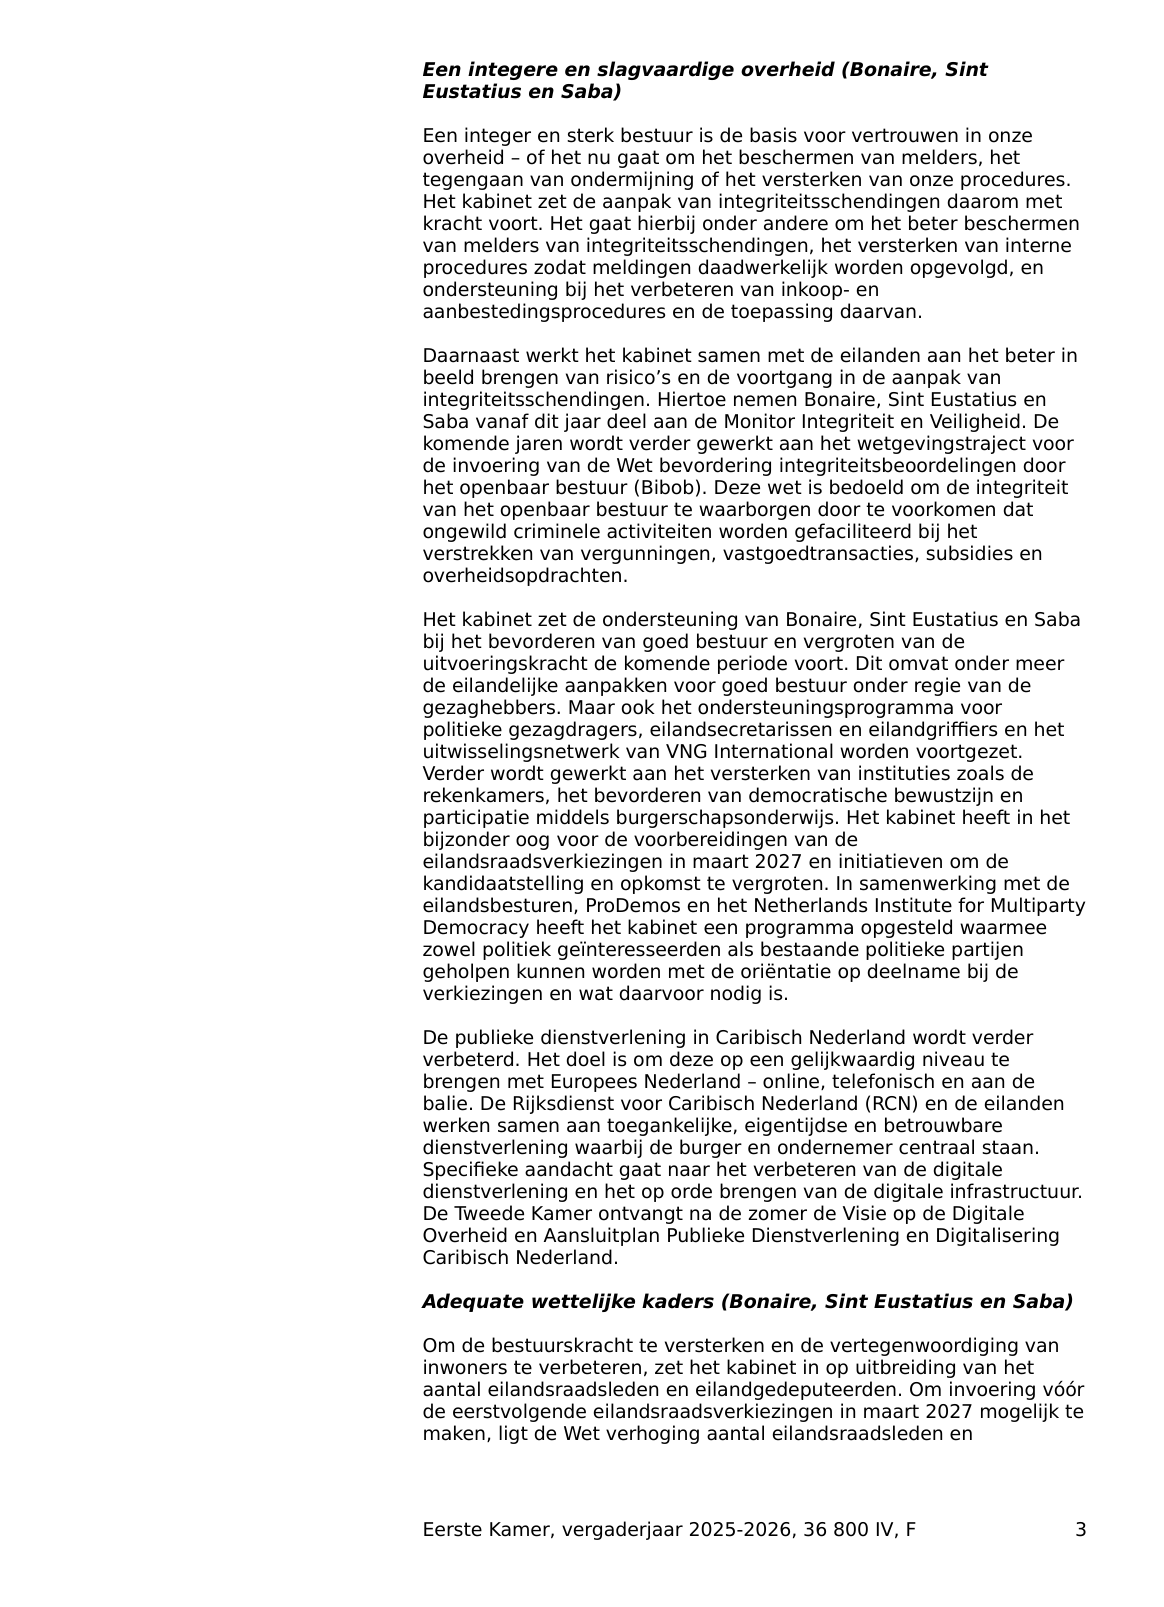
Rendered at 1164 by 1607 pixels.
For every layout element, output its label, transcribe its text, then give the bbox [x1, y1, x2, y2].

text Om de bestuurskracht te versterken en de vertegenwoordiging van inwoners te verbeteren, zet het kabinet in op uitbreiding van het aantal eilandsraadsleden en eilandgedeputeerden. Om invoering vóór de eerstvolgende eilandsraadsverkiezingen in maart 2027 mogelijk te maken, ligt de Wet verhoging aantal eilandsraadsleden en [422, 1335, 1087, 1445]
text Een integer en sterk bestuur is de basis voor vertrouwen in onze overheid – of het nu gaat om het beschermen van melders, het tegengaan van ondermijning of het versterken van onze procedures. Het kabinet zet de aanpak van integriteitsschendingen daarom met kracht voort. Het gaat hierbij onder andere om het beter beschermen van melders van integriteitsschendingen, het versterken van interne procedures zodat meldingen daadwerkelijk worden opgevolgd, en ondersteuning bij het verbeteren van inkoop- en aanbestedingsprocedures en de toepassing daarvan. [422, 125, 1087, 323]
text Het kabinet zet de ondersteuning van Bonaire, Sint Eustatius en Saba bij het bevorderen van goed bestuur en vergroten van de uitvoeringskracht de komende periode voort. Dit omvat onder meer de eilandelijke aanpakken voor goed bestuur onder regie van de gezaghebbers. Maar ook het ondersteuningsprogramma voor politieke gezagdragers, eilandsecretarissen en eilandgriffiers en het uitwisselingsnetwerk van VNG International worden voortgezet. Verder wordt gewerkt aan het versterken van instituties zoals de rekenkamers, het bevorderen van democratische bewustzijn en participatie middels burgerschapsonderwijs. Het kabinet heeft in het bijzonder oog voor de voorbereidingen van de eilandsraadsverkiezingen in maart 2027 en initiatieven om de kandidaatstelling en opkomst te vergroten. In samenwerking met de eilandsbesturen, ProDemos en het Netherlands Institute for Multiparty Democracy heeft het kabinet een programma opgesteld waarmee zowel politiek geïnteresseerden als bestaande politieke partijen geholpen kunnen worden met de oriëntatie op deelname bij de verkiezingen en wat daarvoor nodig is. [422, 609, 1087, 1005]
text De publieke dienstverlening in Caribisch Nederland wordt verder verbeterd. Het doel is om deze op een gelijkwaardig niveau te brengen met Europees Nederland – online, telefonisch en aan de balie. De Rijksdienst voor Caribisch Nederland (RCN) en de eilanden werken samen aan toegankelijke, eigentijdse en betrouwbare dienstverlening waarbij de burger en ondernemer centraal staan. Specifieke aandacht gaat naar het verbeteren van de digitale dienstverlening en het op orde brengen van de digitale infrastructuur. De Tweede Kamer ontvangt na de zomer de Visie op de Digitale Overheid en Aansluitplan Publieke Dienstverlening en Digitalisering Caribisch Nederland. [422, 1027, 1087, 1269]
text Daarnaast werkt het kabinet samen met de eilanden aan het beter in beeld brengen van risico’s en de voortgang in de aanpak van integriteitsschendingen. Hiertoe nemen Bonaire, Sint Eustatius en Saba vanaf dit jaar deel aan de Monitor Integriteit en Veiligheid. De komende jaren wordt verder gewerkt aan het wetgevingstraject voor de invoering van de Wet bevordering integriteitsbeoordelingen door het openbaar bestuur (Bibob). Deze wet is bedoeld om de integriteit van het openbaar bestuur te waarborgen door te voorkomen dat ongewild criminele activiteiten worden gefaciliteerd bij het verstrekken van vergunningen, vastgoedtransacties, subsidies en overheidsopdrachten. [422, 345, 1087, 587]
subtitle Een integere en slagvaardige overheid (Bonaire, Sint Eustatius en Saba) [422, 59, 1087, 103]
subtitle Adequate wettelijke kaders (Bonaire, Sint Eustatius en Saba) [422, 1291, 1087, 1313]
